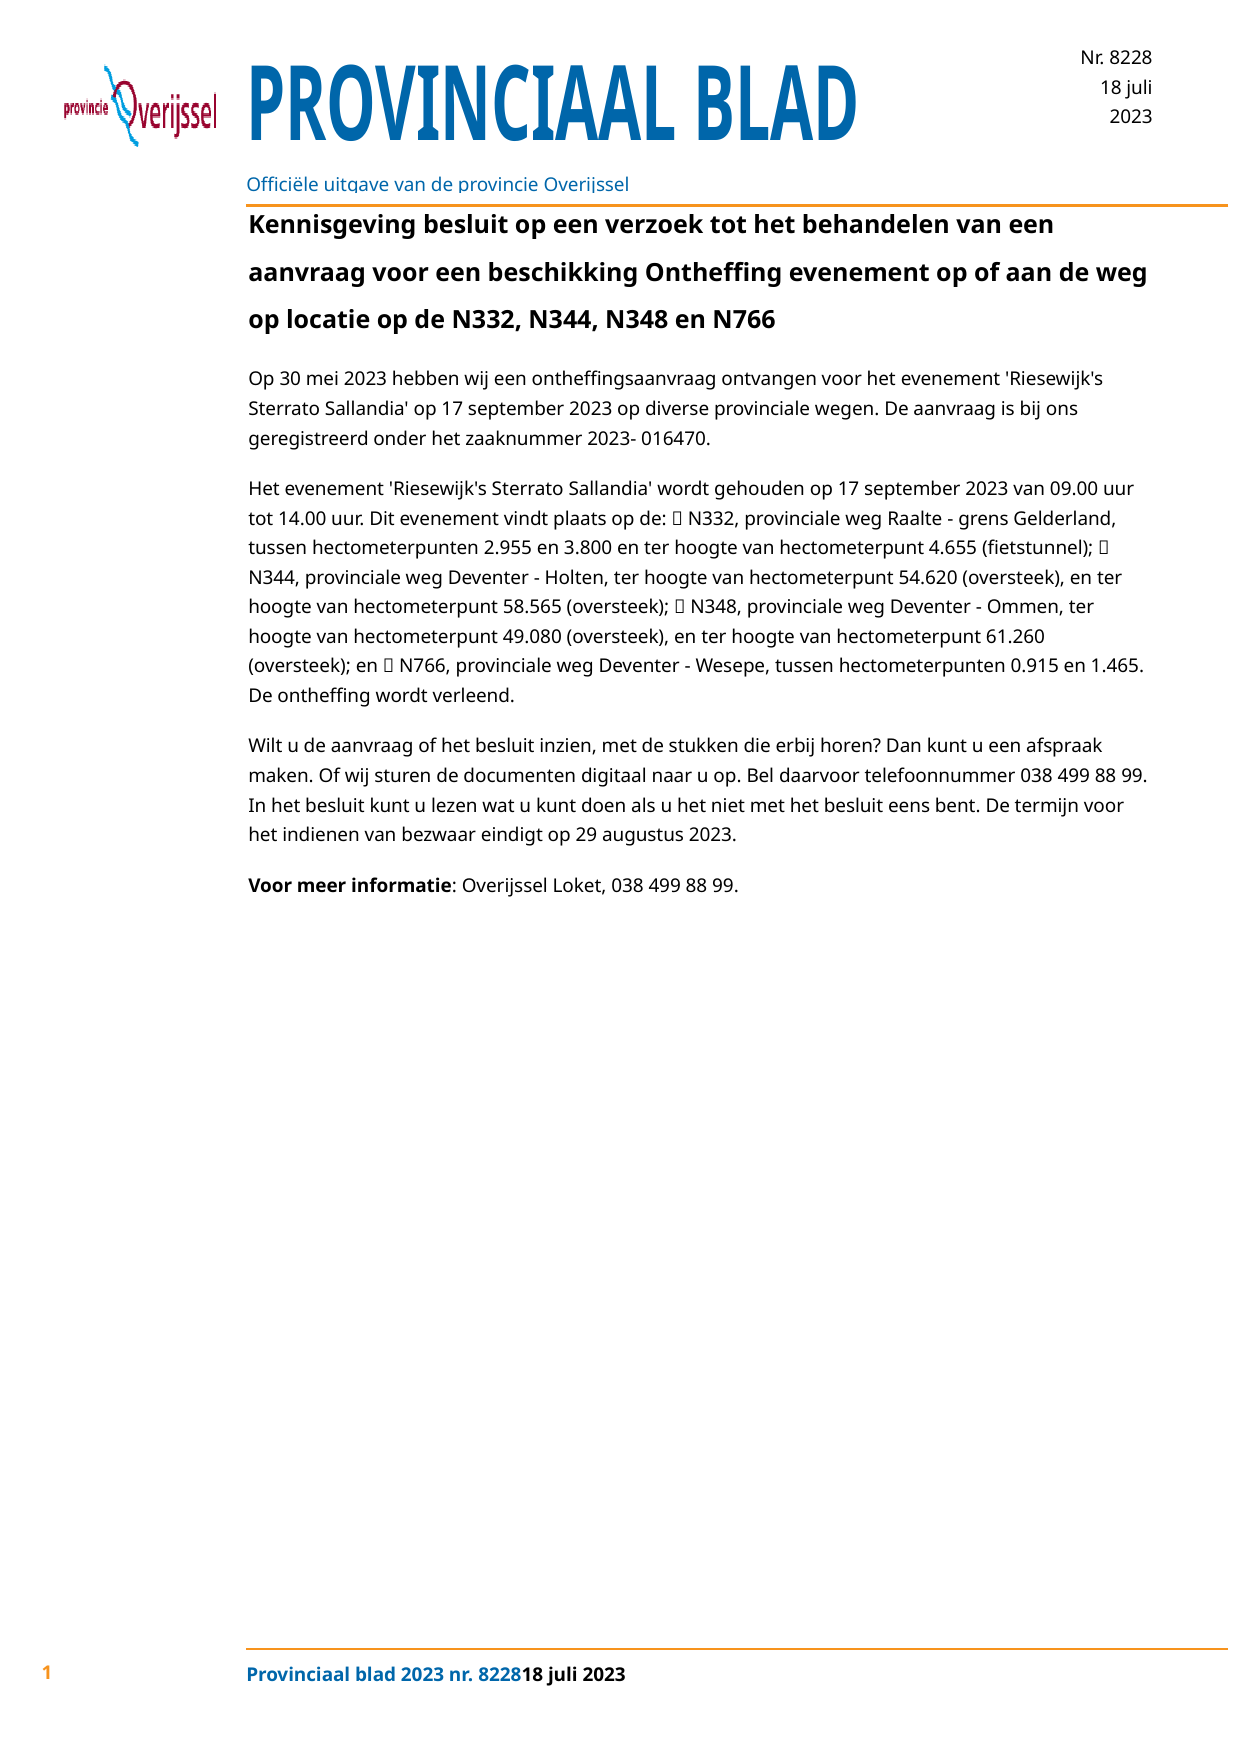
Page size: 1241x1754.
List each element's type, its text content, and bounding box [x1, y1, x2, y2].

text Kennisgeving besluit op een verzoek tot het behandelen van een aanvraag voor een beschikking Ontheffing evenement op of aan de weg op locatie op de N332, N344, N348 en N766 [248, 207, 1152, 336]
text Op 30 mei 2023 hebben wij een ontheffingsaanvraag ontvangen voor het evenement 'Riesewijk's Sterrato Sallandia' op 17 september 2023 op diverse provinciale wegen. De aanvraag is bij ons geregistreerd onder het zaaknummer 2023- 016470. [248, 366, 1152, 450]
picture [41, 47, 231, 172]
text Wilt u de aanvraag of het besluit inzien, met de stukken die erbij horen? Dan kunt u een afspraak maken. Of wij sturen de documenten digitaal naar u op. Bel daarvoor telefoonnummer 038 499 88 99. In het besluit kunt u lezen wat u kunt doen als u het niet met het besluit eens bent. De termijn voor het indienen van bezwaar eindigt op 29 augustus 2023. [248, 733, 1152, 847]
text Het evenement 'Riesewijk's Sterrato Sallandia' wordt gehouden op 17 september 2023 van 09.00 uur tot 14.00 uur. Dit evenement vindt plaats op de:  N332, provinciale weg Raalte - grens Gelderland, tussen hectometerpunten 2.955 en 3.800 en ter hoogte van hectometerpunt 4.655 (fietstunnel);  N344, provinciale weg Deventer - Holten, ter hoogte van hectometerpunt 54.620 (oversteek), en ter hoogte van hectometerpunt 58.565 (oversteek);  N348, provinciale weg Deventer - Ommen, ter hoogte van hectometerpunt 49.080 (oversteek), en ter hoogte van hectometerpunt 61.260 (oversteek); en  N766, provinciale weg Deventer - Wesepe, tussen hectometerpunten 0.915 en 1.465. De ontheffing wordt verleend. [248, 475, 1152, 708]
text Voor meer informatie: Overijssel Loket, 038 499 88 99. [248, 872, 1152, 897]
